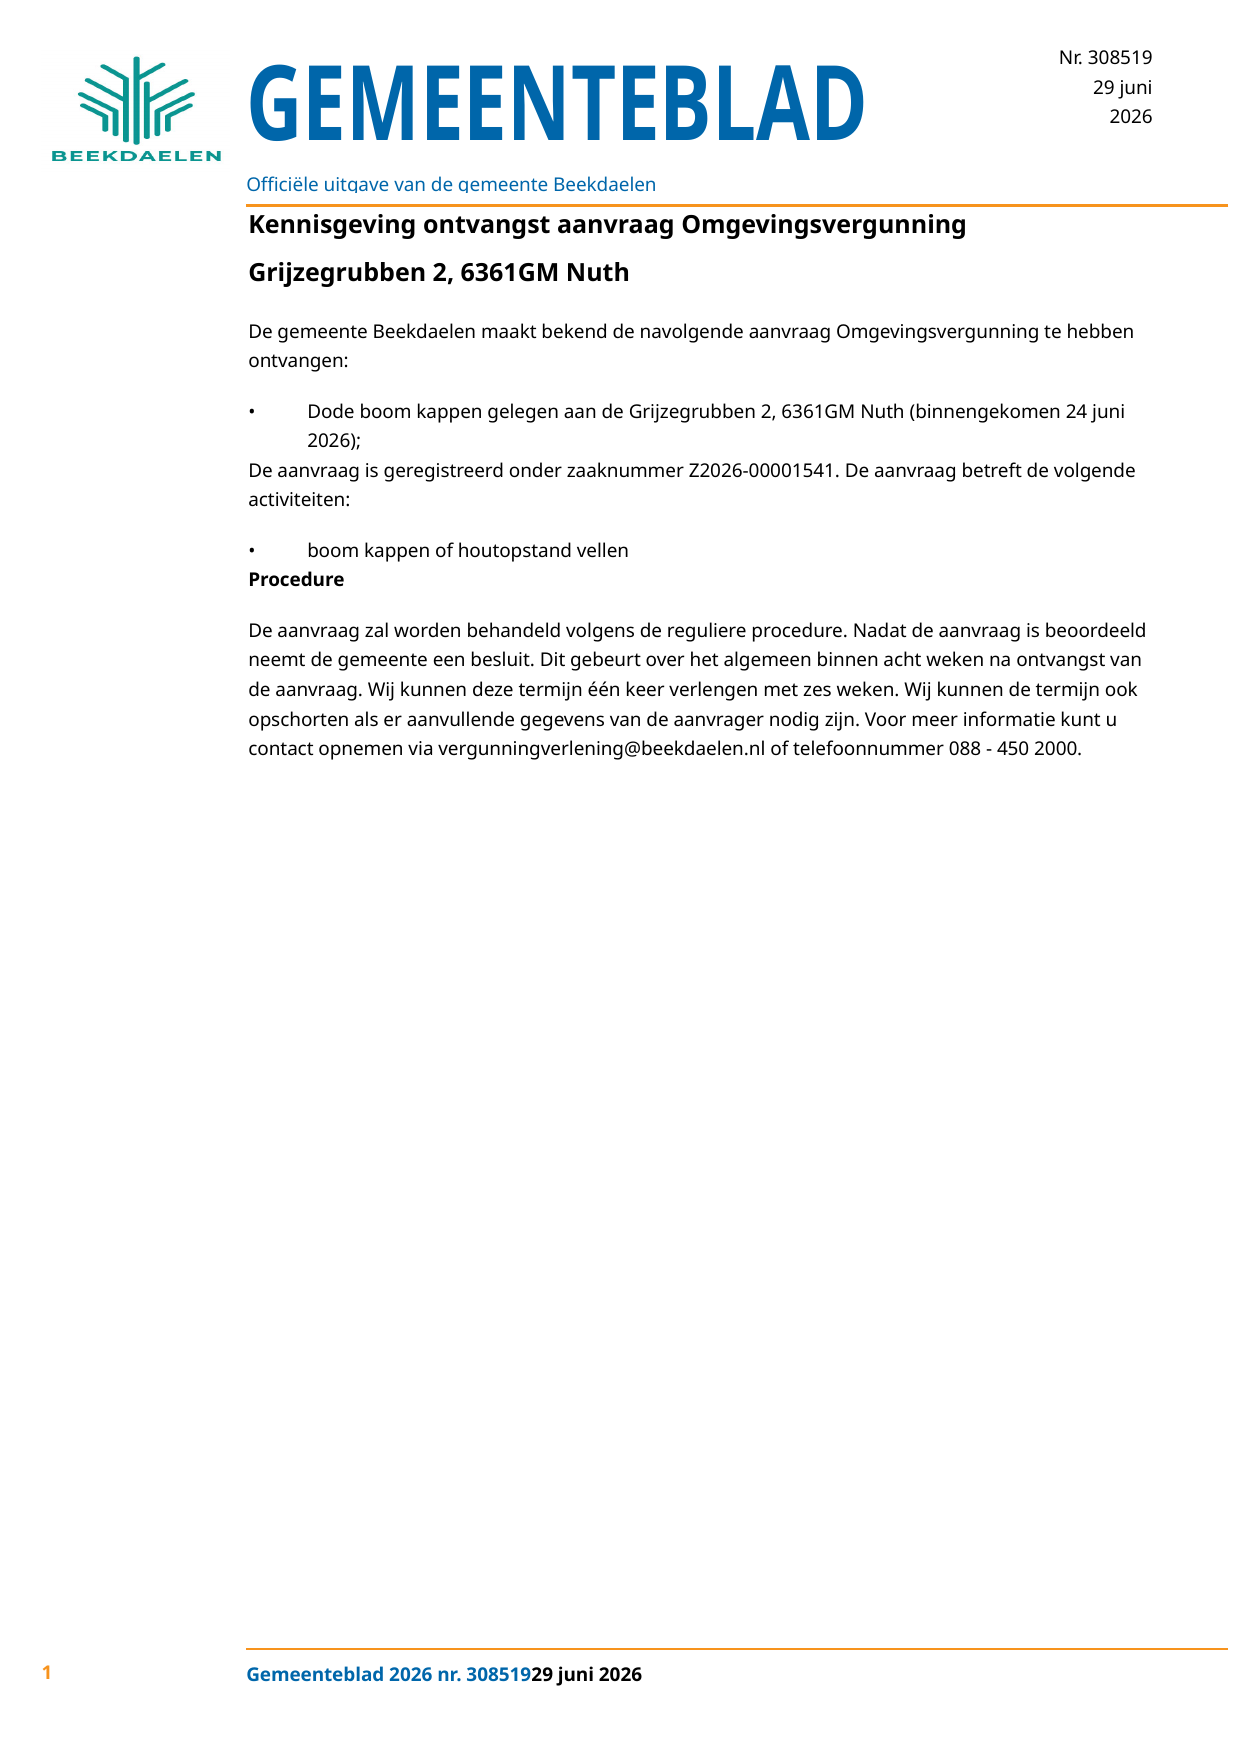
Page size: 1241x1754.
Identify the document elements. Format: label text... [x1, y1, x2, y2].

list Dode boom kappen gelegen aan de Grijzegrubben 2, 6361GM Nuth (binnengekomen 24 juni 2026); [248, 398, 1152, 453]
text De gemeente Beekdaelen maakt bekend de navolgende aanvraag Omgevingsvergunning te hebben ontvangen: [248, 318, 1152, 373]
text Kennisgeving ontvangst aanvraag Omgevingsvergunning Grijzegrubben 2, 6361GM Nuth [248, 207, 1152, 288]
text Procedure [248, 567, 1152, 592]
list boom kappen of houtopstand vellen [248, 537, 1152, 563]
text De aanvraag zal worden behandeld volgens de reguliere procedure. Nadat de aanvraag is beoordeeld neemt de gemeente een besluit. Dit gebeurt over het algemeen binnen acht weken na ontvangst van de aanvraag. Wij kunnen deze termijn één keer verlengen met zes weken. Wij kunnen de termijn ook opschorten als er aanvullende gegevens van de aanvrager nodig zijn. Voor meer informatie kunt u contact opnemen via vergunningverlening@beekdaelen.nl of telefoonnummer 088 - 450 2000. [248, 617, 1152, 761]
text De aanvraag is geregistreerd onder zaaknummer Z2026-00001541. De aanvraag betreft de volgende activiteiten: [248, 457, 1152, 512]
picture [41, 47, 231, 172]
